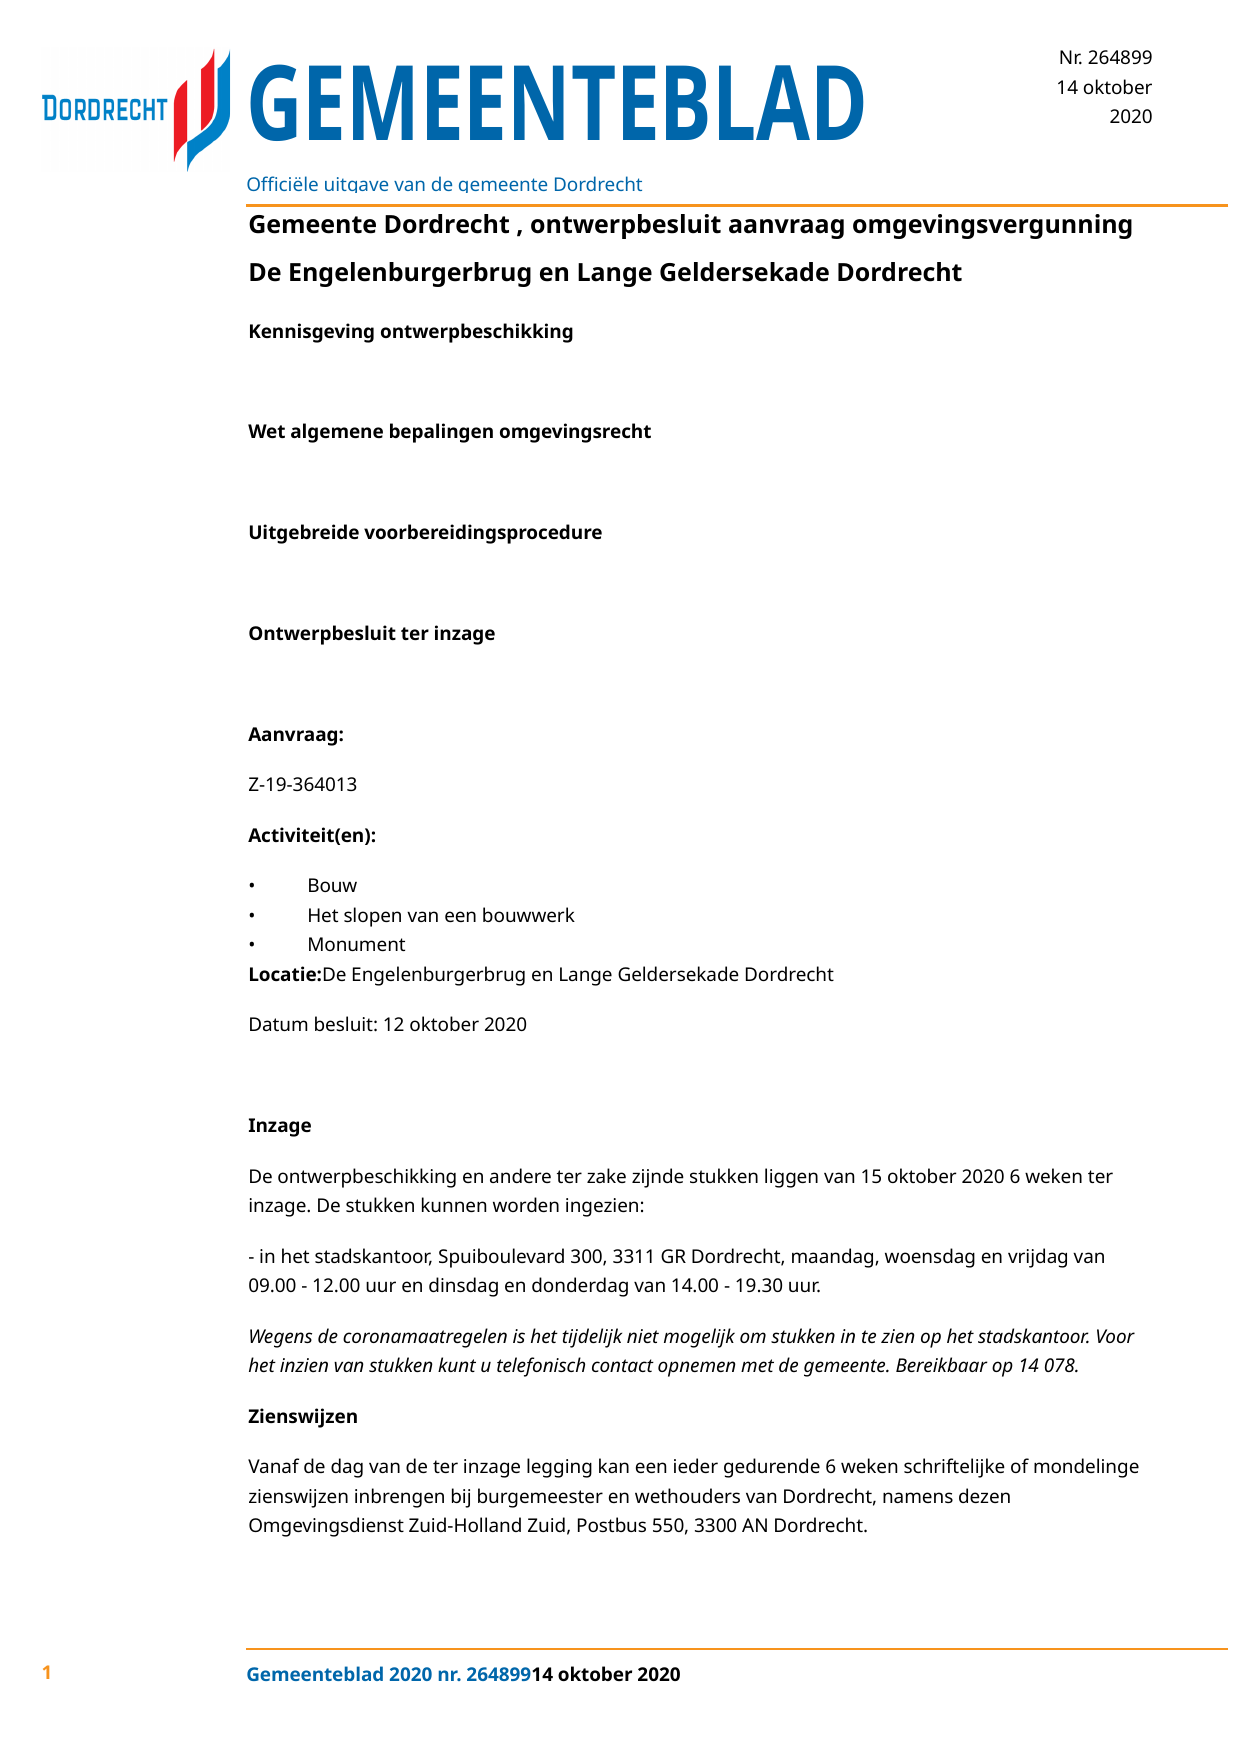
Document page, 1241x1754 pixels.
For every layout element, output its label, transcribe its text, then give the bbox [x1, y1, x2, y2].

text Activiteit(en): [248, 822, 1152, 848]
text - in het stadskantoor, Spuiboulevard 300, 3311 GR Dordrecht, maandag, woensdag en vrijdag van 09.00 - 12.00 uur en dinsdag en donderdag van 14.00 - 19.30 uur. [248, 1243, 1152, 1298]
text Z-19-364013 [248, 772, 1152, 797]
text Uitgebreide voorbereidingsprocedure [248, 519, 1152, 545]
list Monument [248, 932, 1152, 957]
text Zienswijzen [248, 1403, 1152, 1429]
text Aanvraag: [248, 721, 1152, 747]
text Kennisgeving ontwerpbeschikking [248, 318, 1152, 344]
text Vanaf de dag van de ter inzage legging kan een ieder gedurende 6 weken schriftelijke of mondelinge zienswijzen inbrengen bij burgemeester en wethouders van Dordrecht, namens dezen Omgevingsdienst Zuid-Holland Zuid, Postbus 550, 3300 AN Dordrecht. [248, 1453, 1152, 1538]
text Ontwerpbesluit ter inzage [248, 620, 1152, 646]
text Gemeente Dordrecht , ontwerpbesluit aanvraag omgevingsvergunning De Engelenburgerbrug en Lange Geldersekade Dordrecht [248, 207, 1152, 288]
text Wet algemene bepalingen omgevingsrecht [248, 419, 1152, 444]
text Datum besluit: 12 oktober 2020 [248, 1012, 1152, 1037]
text Wegens de coronamaatregelen is het tijdelijk niet mogelijk om stukken in te zien op het stadskantoor. Voor het inzien van stukken kunt u telefonisch contact opnemen met de gemeente. Bereikbaar op 14 078. [248, 1323, 1152, 1378]
text Inzage [248, 1112, 1152, 1138]
list Bouw [248, 872, 1152, 898]
text Locatie:De Engelenburgerbrug en Lange Geldersekade Dordrecht [248, 961, 1152, 987]
text De ontwerpbeschikking en andere ter zake zijnde stukken liggen van 15 oktober 2020 6 weken ter inzage. De stukken kunnen worden ingezien: [248, 1163, 1152, 1218]
picture [41, 47, 231, 172]
list Het slopen van een bouwwerk [248, 902, 1152, 928]
